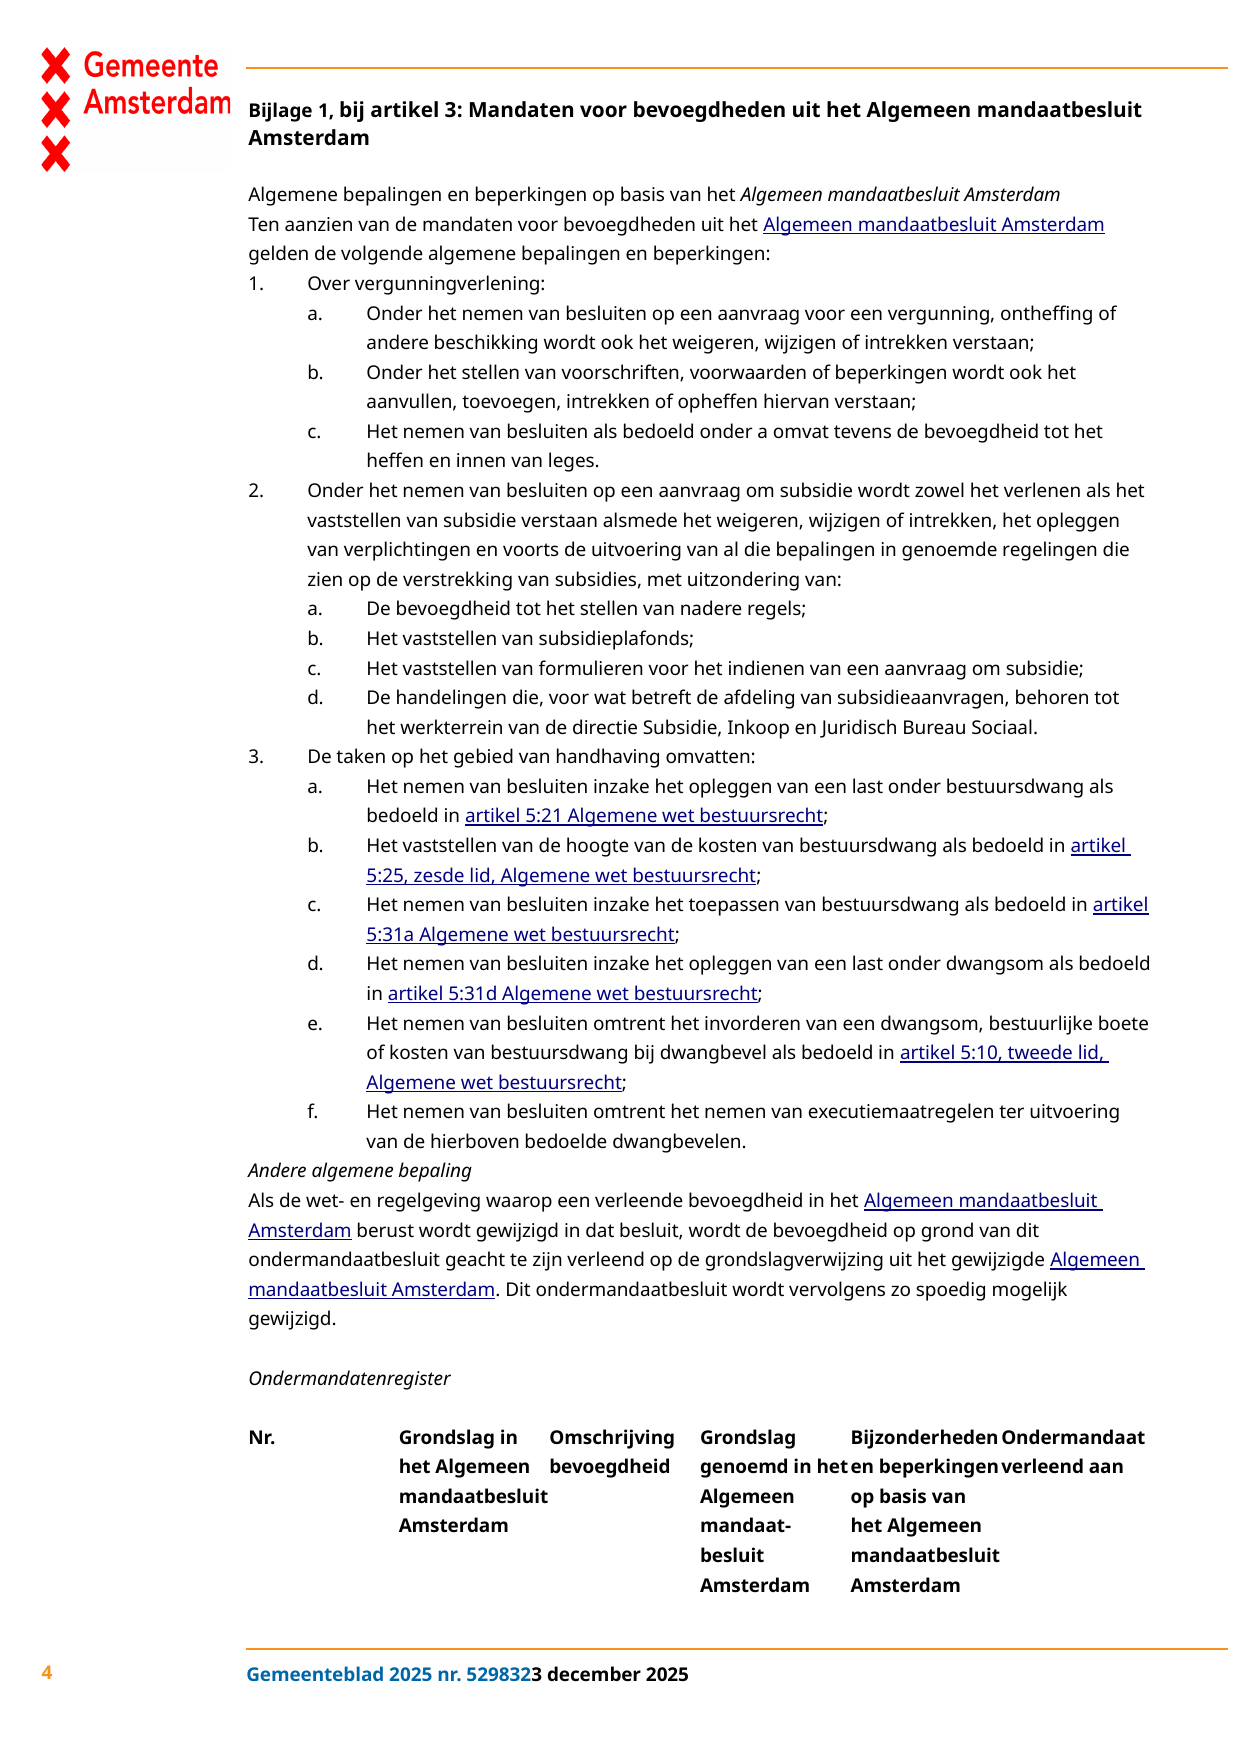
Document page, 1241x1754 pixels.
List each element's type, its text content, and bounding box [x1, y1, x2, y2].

table_header Ondermandaat verleend aan [1001, 1424, 1152, 1598]
list De bevoegdheid tot het stellen van nadere regels; [307, 596, 1152, 621]
picture [41, 47, 231, 172]
list Het nemen van besluiten omtrent het nemen van executiemaatregelen ter uitvoering van de hierboven bedoelde dwangbevelen. [307, 1098, 1152, 1154]
text Als de wet- en regelgeving waarop een verleende bevoegdheid in het Algemeen mandaatbesluit Amsterdam berust wordt gewijzigd in dat besluit, wordt de bevoegdheid op grond van dit ondermandaatbesluit geacht te zijn verleend op de grondslagverwijzing uit het gewijzigde Algemeen mandaatbesluit Amsterdam. Dit ondermandaatbesluit wordt vervolgens zo spoedig mogelijk gewijzigd. [248, 1187, 1152, 1331]
list Het vaststellen van subsidieplafonds; [307, 625, 1152, 651]
list Het nemen van besluiten omtrent het invorderen van een dwangsom, bestuurlijke boete of kosten van bestuursdwang bij dwangbevel als bedoeld in artikel 5:10, tweede lid, Algemene wet bestuursrecht; [307, 1010, 1152, 1094]
list De handelingen die, voor wat betreft de afdeling van subsidieaanvragen, behoren tot het werkterrein van de directie Subsidie, Inkoop en Juridisch Bureau Sociaal. [307, 684, 1152, 739]
table_header Grondslag genoemd in het Algemeen mandaat-besluit Amsterdam [700, 1424, 850, 1598]
list Onder het nemen van besluiten op een aanvraag voor een vergunning, ontheffing of andere beschikking wordt ook het weigeren, wijzigen of intrekken verstaan; [307, 300, 1152, 355]
text Bijlage 1, bij artikel 3: Mandaten voor bevoegdheden uit het Algemeen mandaatbesluit Amsterdam [248, 95, 1152, 152]
table_header Grondslag in het Algemeen mandaatbesluit Amsterdam [399, 1424, 549, 1598]
text Andere algemene bepaling [248, 1158, 1152, 1183]
table_header Omschrijving bevoegdheid [549, 1424, 700, 1598]
text Ondermandatenregister [248, 1365, 1152, 1390]
table_header Nr. [248, 1424, 398, 1598]
list Het nemen van besluiten inzake het opleggen van een last onder dwangsom als bedoeld in artikel 5:31d Algemene wet bestuursrecht; [307, 951, 1152, 1006]
list Onder het stellen van voorschriften, voorwaarden of beperkingen wordt ook het aanvullen, toevoegen, intrekken of opheffen hiervan verstaan; [307, 359, 1152, 414]
list Het nemen van besluiten als bedoeld onder a omvat tevens de bevoegdheid tot het heffen en innen van leges. [307, 418, 1152, 473]
list De taken op het gebied van handhaving omvatten: [248, 743, 1152, 769]
list Het vaststellen van formulieren voor het indienen van een aanvraag om subsidie; [307, 655, 1152, 680]
text Ten aanzien van de mandaten voor bevoegdheden uit het Algemeen mandaatbesluit Amsterdam gelden de volgende algemene bepalingen en beperkingen: [248, 211, 1152, 266]
list Het nemen van besluiten inzake het toepassen van bestuursdwang als bedoeld in artikel 5:31a Algemene wet bestuursrecht; [307, 891, 1152, 947]
list Het nemen van besluiten inzake het opleggen van een last onder bestuursdwang als bedoeld in artikel 5:21 Algemene wet bestuursrecht; [307, 773, 1152, 828]
table_header Bijzonderheden en beperkingen op basis van het Algemeen mandaatbesluit Amsterdam [850, 1424, 1001, 1598]
text Algemene bepalingen en beperkingen op basis van het Algemeen mandaatbesluit Amsterdam [248, 181, 1152, 207]
list Onder het nemen van besluiten op een aanvraag om subsidie wordt zowel het verlenen als het vaststellen van subsidie verstaan alsmede het weigeren, wijzigen of intrekken, het opleggen van verplichtingen en voorts de uitvoering van al die bepalingen in genoemde regelingen die zien op de verstrekking van subsidies, met uitzondering van: [248, 477, 1152, 592]
list Over vergunningverlening: [248, 270, 1152, 296]
list Het vaststellen van de hoogte van de kosten van bestuursdwang als bedoeld in artikel 5:25, zesde lid, Algemene wet bestuursrecht; [307, 832, 1152, 887]
